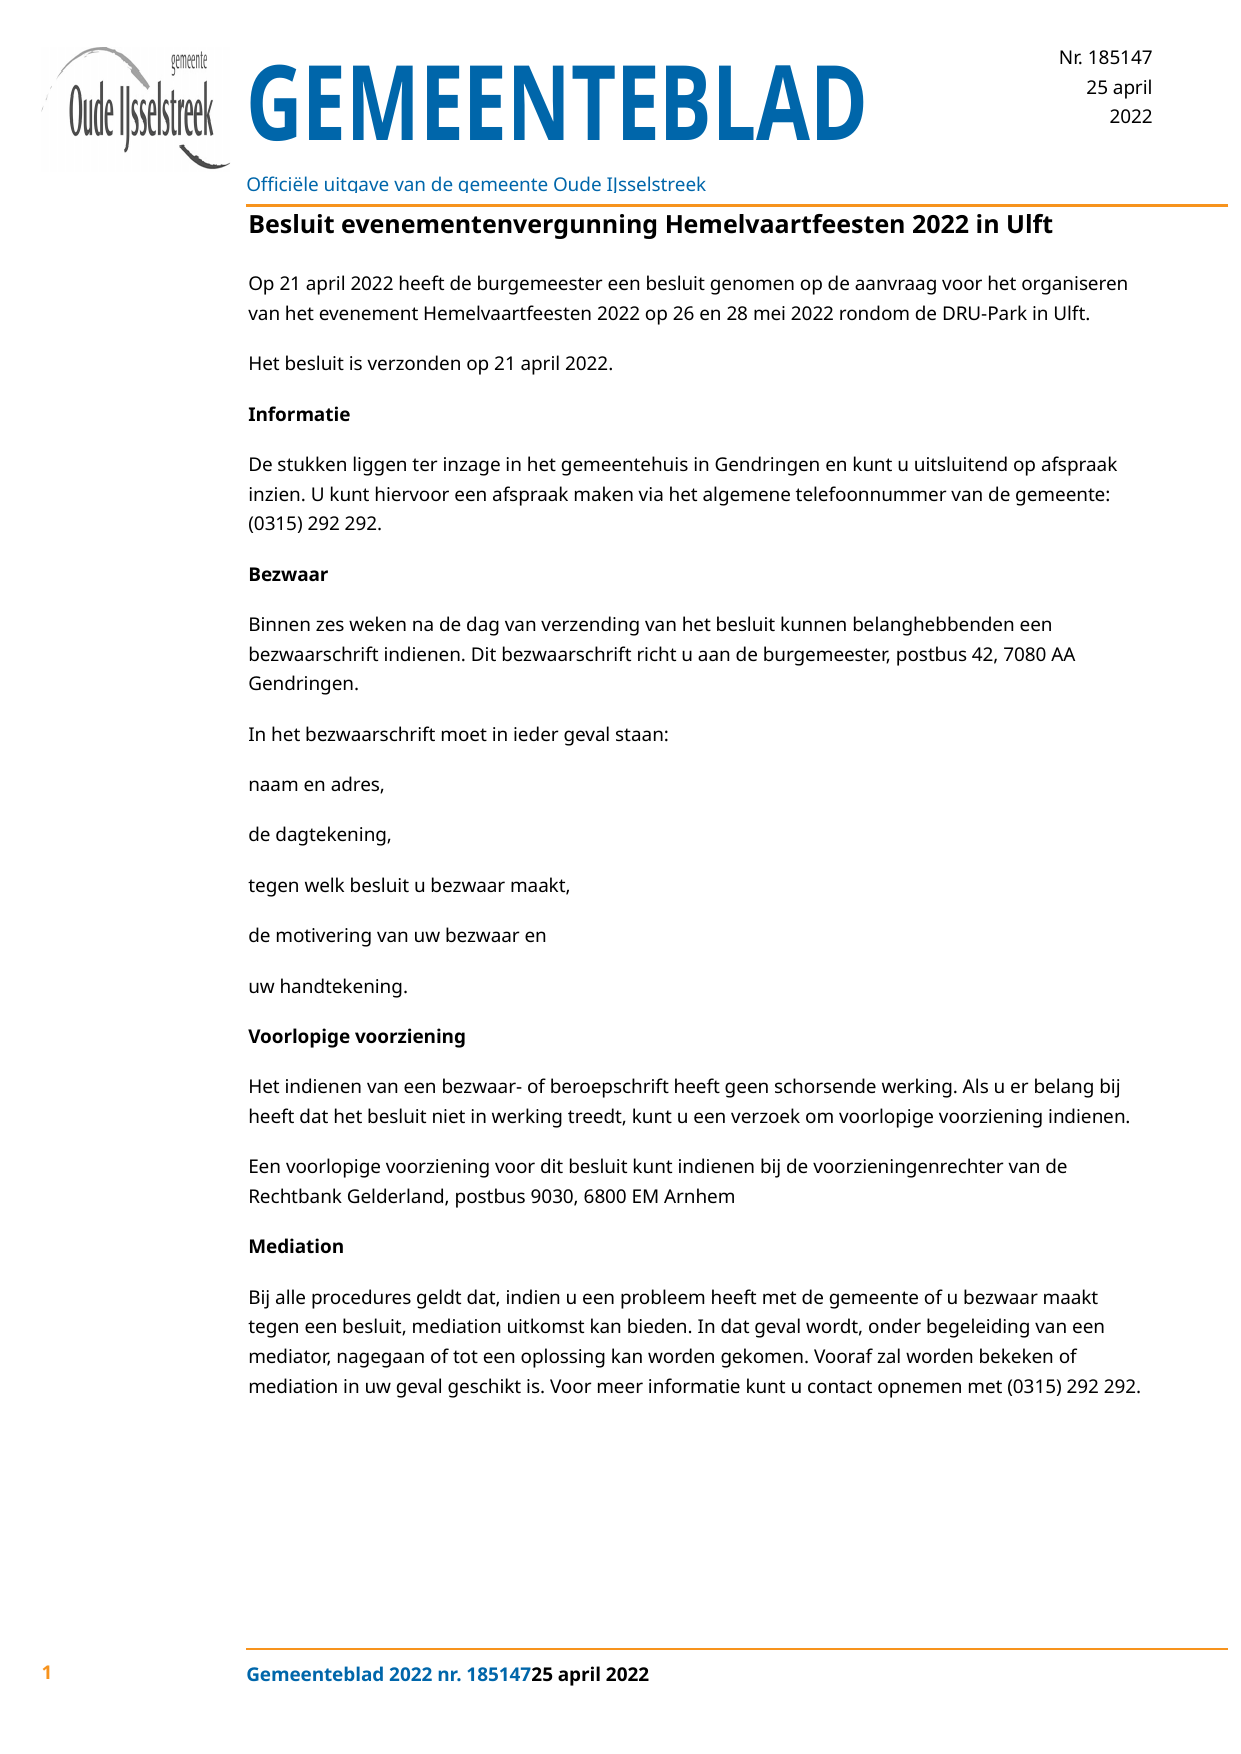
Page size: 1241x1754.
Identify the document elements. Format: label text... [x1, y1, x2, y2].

picture [41, 47, 231, 172]
text Het besluit is verzonden op 21 april 2022. [248, 350, 1152, 376]
text tegen welk besluit u bezwaar maakt, [248, 872, 1152, 898]
text de dagtekening, [248, 822, 1152, 847]
text Bezwaar [248, 561, 1152, 586]
text uw handtekening. [248, 973, 1152, 998]
text Bij alle procedures geldt dat, indien u een probleem heeft met de gemeente of u bezwaar maakt tegen een besluit, mediation uitkomst kan bieden. In dat geval wordt, onder begeleiding van een mediator, nagegaan of tot een oplossing kan worden gekomen. Vooraf zal worden bekeken of mediation in uw geval geschikt is. Voor meer informatie kunt u contact opnemen met (0315) 292 292. [248, 1284, 1152, 1398]
text Binnen zes weken na de dag van verzending van het besluit kunnen belanghebbenden een bezwaarschrift indienen. Dit bezwaarschrift richt u aan de burgemeester, postbus 42, 7080 AA Gendringen. [248, 611, 1152, 696]
text Het indienen van een bezwaar- of beroepschrift heeft geen schorsende werking. Als u er belang bij heeft dat het besluit niet in werking treedt, kunt u een verzoek om voorlopige voorziening indienen. [248, 1074, 1152, 1129]
text Een voorlopige voorziening voor dit besluit kunt indienen bij de voorzieningenrechter van de Rechtbank Gelderland, postbus 9030, 6800 EM Arnhem [248, 1154, 1152, 1209]
text Besluit evenementenvergunning Hemelvaartfeesten 2022 in Ulft [248, 207, 1152, 241]
text Mediation [248, 1234, 1152, 1259]
text In het bezwaarschrift moet in ieder geval staan: [248, 721, 1152, 746]
text de motivering van uw bezwaar en [248, 922, 1152, 948]
text Voorlopige voorziening [248, 1023, 1152, 1049]
text naam en adres, [248, 771, 1152, 797]
text Op 21 april 2022 heeft de burgemeester een besluit genomen op de aanvraag voor het organiseren van het evenement Hemelvaartfeesten 2022 op 26 en 28 mei 2022 rondom de DRU-Park in Ulft. [248, 270, 1152, 326]
text Informatie [248, 401, 1152, 426]
text De stukken liggen ter inzage in het gemeentehuis in Gendringen en kunt u uitsluitend op afspraak inzien. U kunt hiervoor een afspraak maken via het algemene telefoonnummer van de gemeente: (0315) 292 292. [248, 451, 1152, 536]
